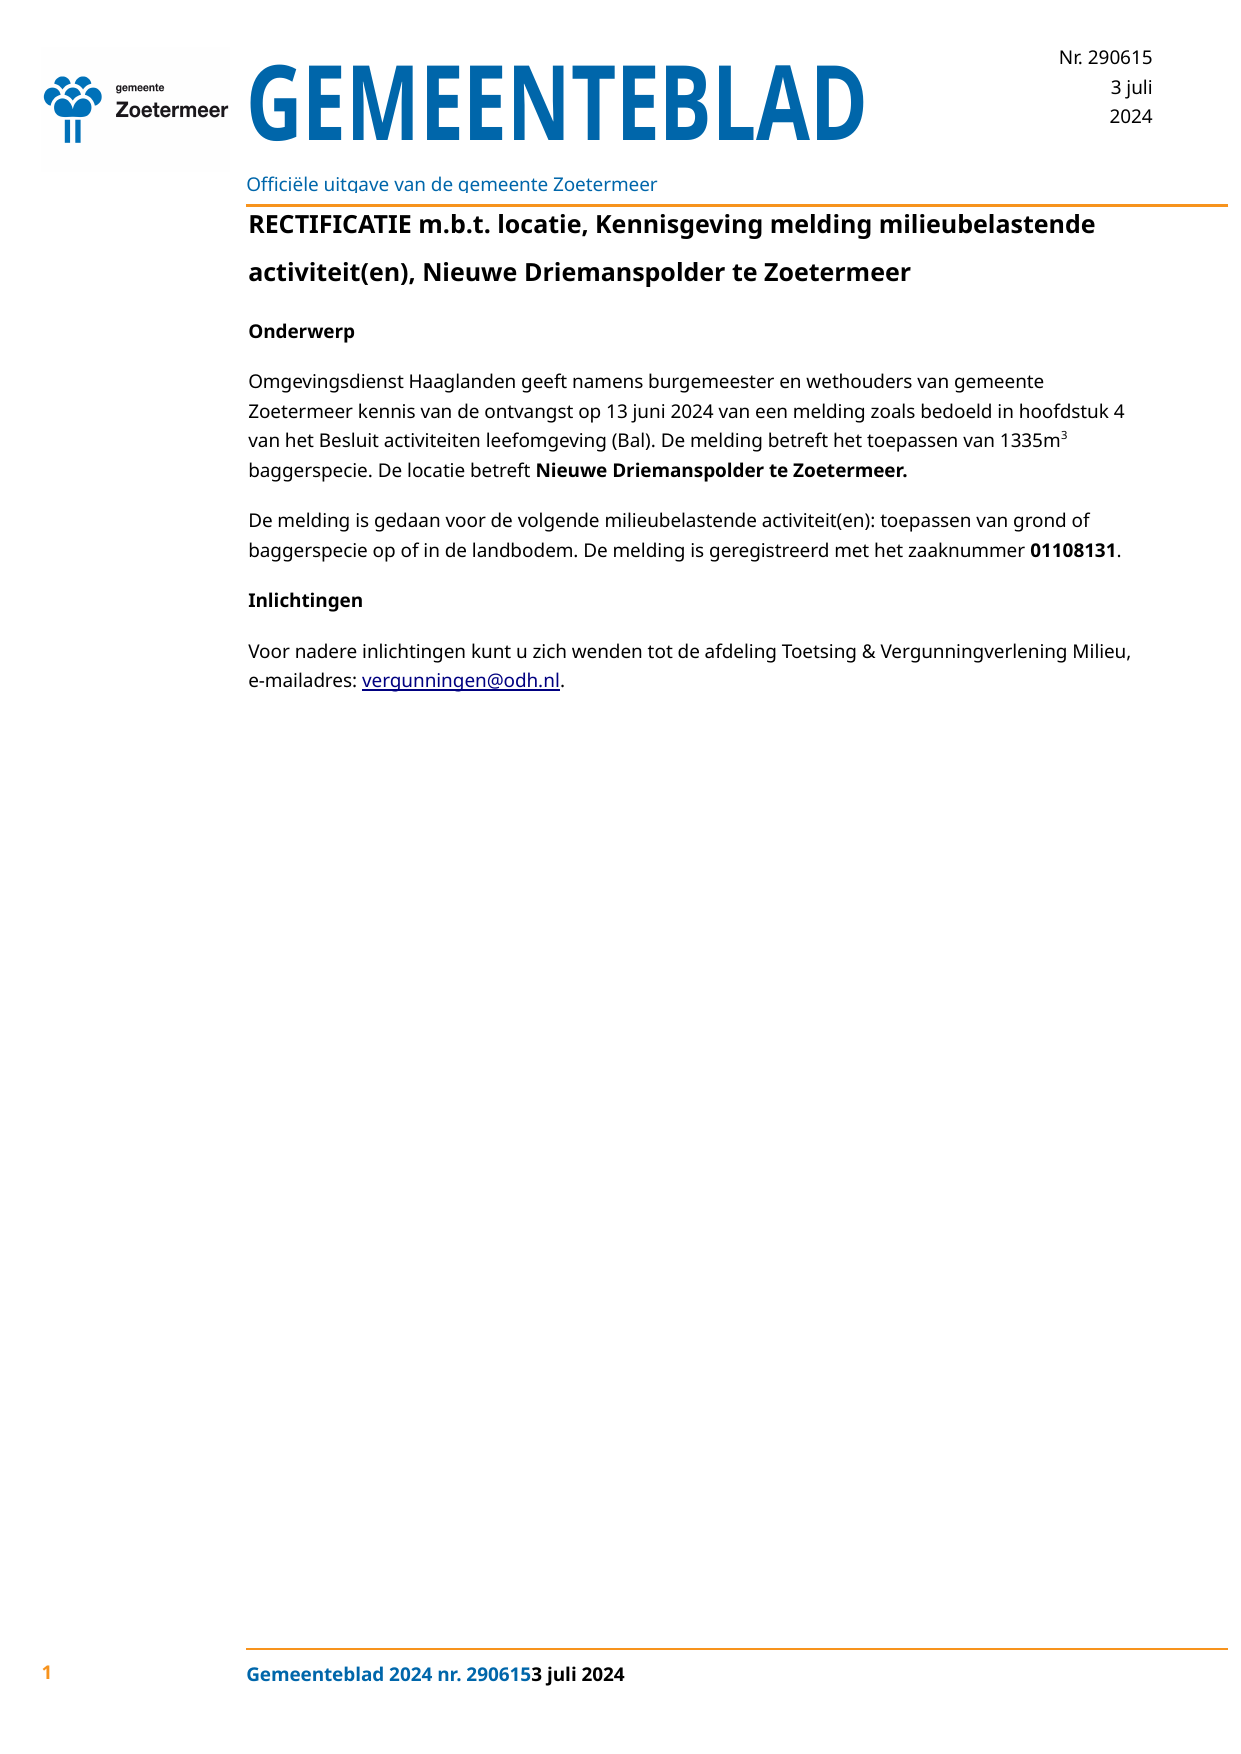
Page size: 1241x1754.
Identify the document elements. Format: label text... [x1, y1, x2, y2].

text Inlichtingen [248, 587, 1152, 613]
text Omgevingsdienst Haaglanden geeft namens burgemeester en wethouders van gemeente Zoetermeer kennis van de ontvangst op 13 juni 2024 van een melding zoals bedoeld in hoofdstuk 4 van het Besluit activiteiten leefomgeving (Bal). De melding betreft het toepassen van 1335m3 baggerspecie. De locatie betreft Nieuwe Driemanspolder te Zoetermeer. [248, 368, 1152, 483]
text RECTIFICATIE m.b.t. locatie, Kennisgeving melding milieubelastende activiteit(en), Nieuwe Driemanspolder te Zoetermeer [248, 207, 1152, 288]
text Voor nadere inlichtingen kunt u zich wenden tot de afdeling Toetsing & Vergunningverlening Milieu, e-mailadres: vergunningen@odh.nl. [248, 638, 1152, 693]
text Onderwerp [248, 318, 1152, 344]
picture [41, 47, 231, 172]
text De melding is gedaan voor de volgende milieubelastende activiteit(en): toepassen van grond of baggerspecie op of in de landbodem. De melding is geregistreerd met het zaaknummer 01108131. [248, 507, 1152, 563]
